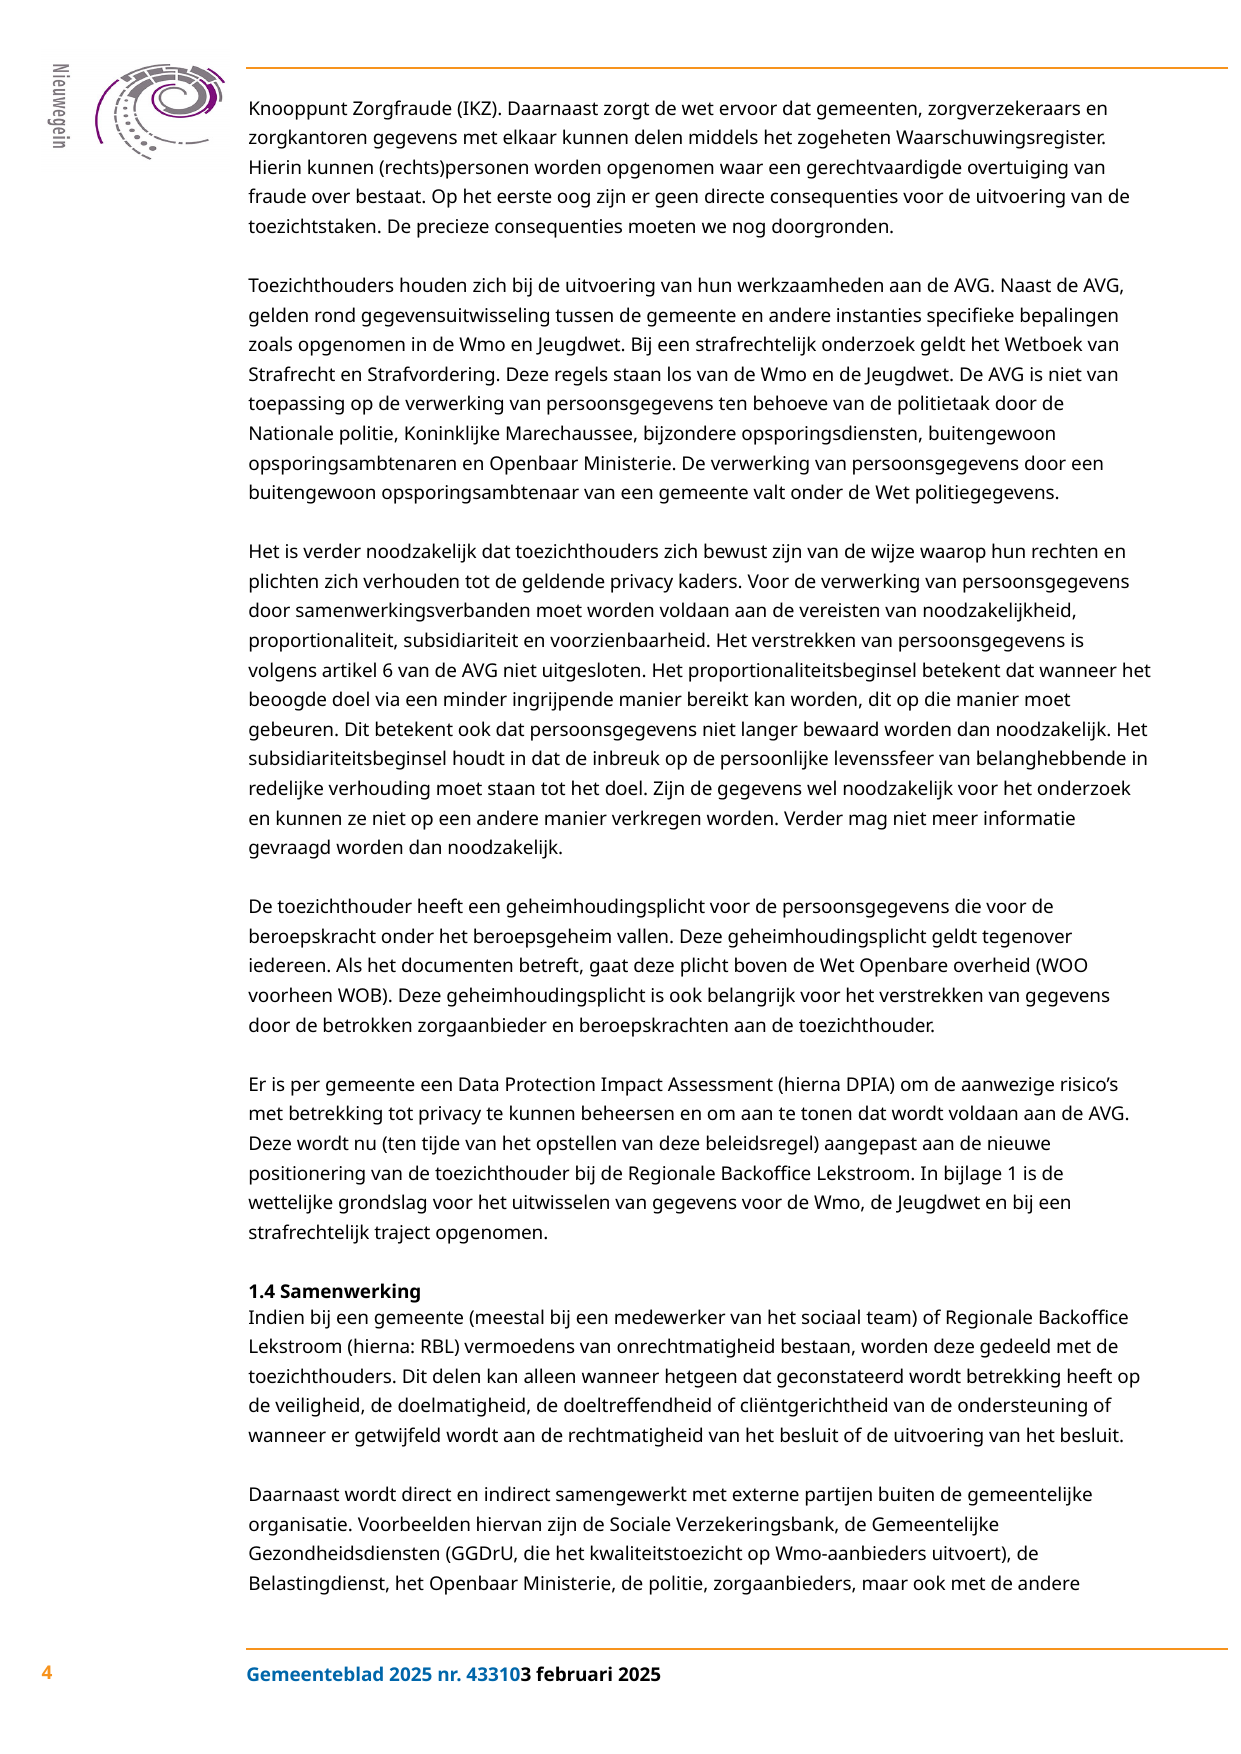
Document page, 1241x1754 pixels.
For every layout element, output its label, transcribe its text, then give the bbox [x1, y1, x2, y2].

text Daarnaast wordt direct en indirect samengewerkt met externe partijen buiten de gemeentelijke organisatie. Voorbeelden hiervan zijn de Sociale Verzekeringsbank, de Gemeentelijke Gezondheidsdiensten (GGDrU, die het kwaliteitstoezicht op Wmo-aanbieders uitvoert), de Belastingdienst, het Openbaar Ministerie, de politie, zorgaanbieders, maar ook met de andere [248, 1481, 1152, 1596]
text Het is verder noodzakelijk dat toezichthouders zich bewust zijn van de wijze waarop hun rechten en plichten zich verhouden tot de geldende privacy kaders. Voor de verwerking van persoonsgegevens door samenwerkingsverbanden moet worden voldaan aan de vereisten van noodzakelijkheid, proportionaliteit, subsidiariteit en voorzienbaarheid. Het verstrekken van persoonsgegevens is volgens artikel 6 van de AVG niet uitgesloten. Het proportionaliteitsbeginsel betekent dat wanneer het beoogde doel via een minder ingrijpende manier bereikt kan worden, dit op die manier moet gebeuren. Dit betekent ook dat persoonsgegevens niet langer bewaard worden dan noodzakelijk. Het subsidiariteitsbeginsel houdt in dat de inbreuk op de persoonlijke levenssfeer van belanghebbende in redelijke verhouding moet staan tot het doel. Zijn de gegevens wel noodzakelijk voor het onderzoek en kunnen ze niet op een andere manier verkregen worden. Verder mag niet meer informatie gevraagd worden dan noodzakelijk. [248, 538, 1152, 860]
text Toezichthouders houden zich bij de uitvoering van hun werkzaamheden aan de AVG. Naast de AVG, gelden rond gegevensuitwisseling tussen de gemeente en andere instanties specifieke bepalingen zoals opgenomen in de Wmo en Jeugdwet. Bij een strafrechtelijk onderzoek geldt het Wetboek van Strafrecht en Strafvordering. Deze regels staan los van de Wmo en de Jeugdwet. De AVG is niet van toepassing op de verwerking van persoonsgegevens ten behoeve van de politietaak door de Nationale politie, Koninklijke Marechaussee, bijzondere opsporingsdiensten, buitengewoon opsporingsambtenaren en Openbaar Ministerie. De verwerking van persoonsgegevens door een buitengewoon opsporingsambtenaar van een gemeente valt onder de Wet politiegegevens. [248, 272, 1152, 505]
picture [41, 47, 231, 172]
text Knooppunt Zorgfraude (IKZ). Daarnaast zorgt de wet ervoor dat gemeenten, zorgverzekeraars en zorgkantoren gegevens met elkaar kunnen delen middels het zogeheten Waarschuwingsregister. Hierin kunnen (rechts)personen worden opgenomen waar een gerechtvaardigde overtuiging van fraude over bestaat. Op het eerste oog zijn er geen directe consequenties voor de uitvoering van de toezichtstaken. De precieze consequenties moeten we nog doorgronden. [248, 95, 1152, 239]
text De toezichthouder heeft een geheimhoudingsplicht voor de persoonsgegevens die voor de beroepskracht onder het beroepsgeheim vallen. Deze geheimhoudingsplicht geldt tegenover iedereen. Als het documenten betreft, gaat deze plicht boven de Wet Openbare overheid (WOO voorheen WOB). Deze geheimhoudingsplicht is ook belangrijk voor het verstrekken van gegevens door de betrokken zorgaanbieder en beroepskrachten aan de toezichthouder. [248, 893, 1152, 1038]
text Indien bij een gemeente (meestal bij een medewerker van het sociaal team) of Regionale Backoffice Lekstroom (hierna: RBL) vermoedens van onrechtmatigheid bestaan, worden deze gedeeld met de toezichthouders. Dit delen kan alleen wanneer hetgeen dat geconstateerd wordt betrekking heeft op de veiligheid, de doelmatigheid, de doeltreffendheid of cliëntgerichtheid van de ondersteuning of wanneer er getwijfeld wordt aan de rechtmatigheid van het besluit of de uitvoering van het besluit. [248, 1304, 1152, 1448]
text 1.4 Samenwerking [248, 1278, 1152, 1304]
text Er is per gemeente een Data Protection Impact Assessment (hierna DPIA) om de aanwezige risico’s met betrekking tot privacy te kunnen beheersen en om aan te tonen dat wordt voldaan aan de AVG. Deze wordt nu (ten tijde van het opstellen van deze beleidsregel) aangepast aan de nieuwe positionering van de toezichthouder bij de Regionale Backoffice Lekstroom. In bijlage 1 is de wettelijke grondslag voor het uitwisselen van gegevens voor de Wmo, de Jeugdwet en bij een strafrechtelijk traject opgenomen. [248, 1071, 1152, 1245]
